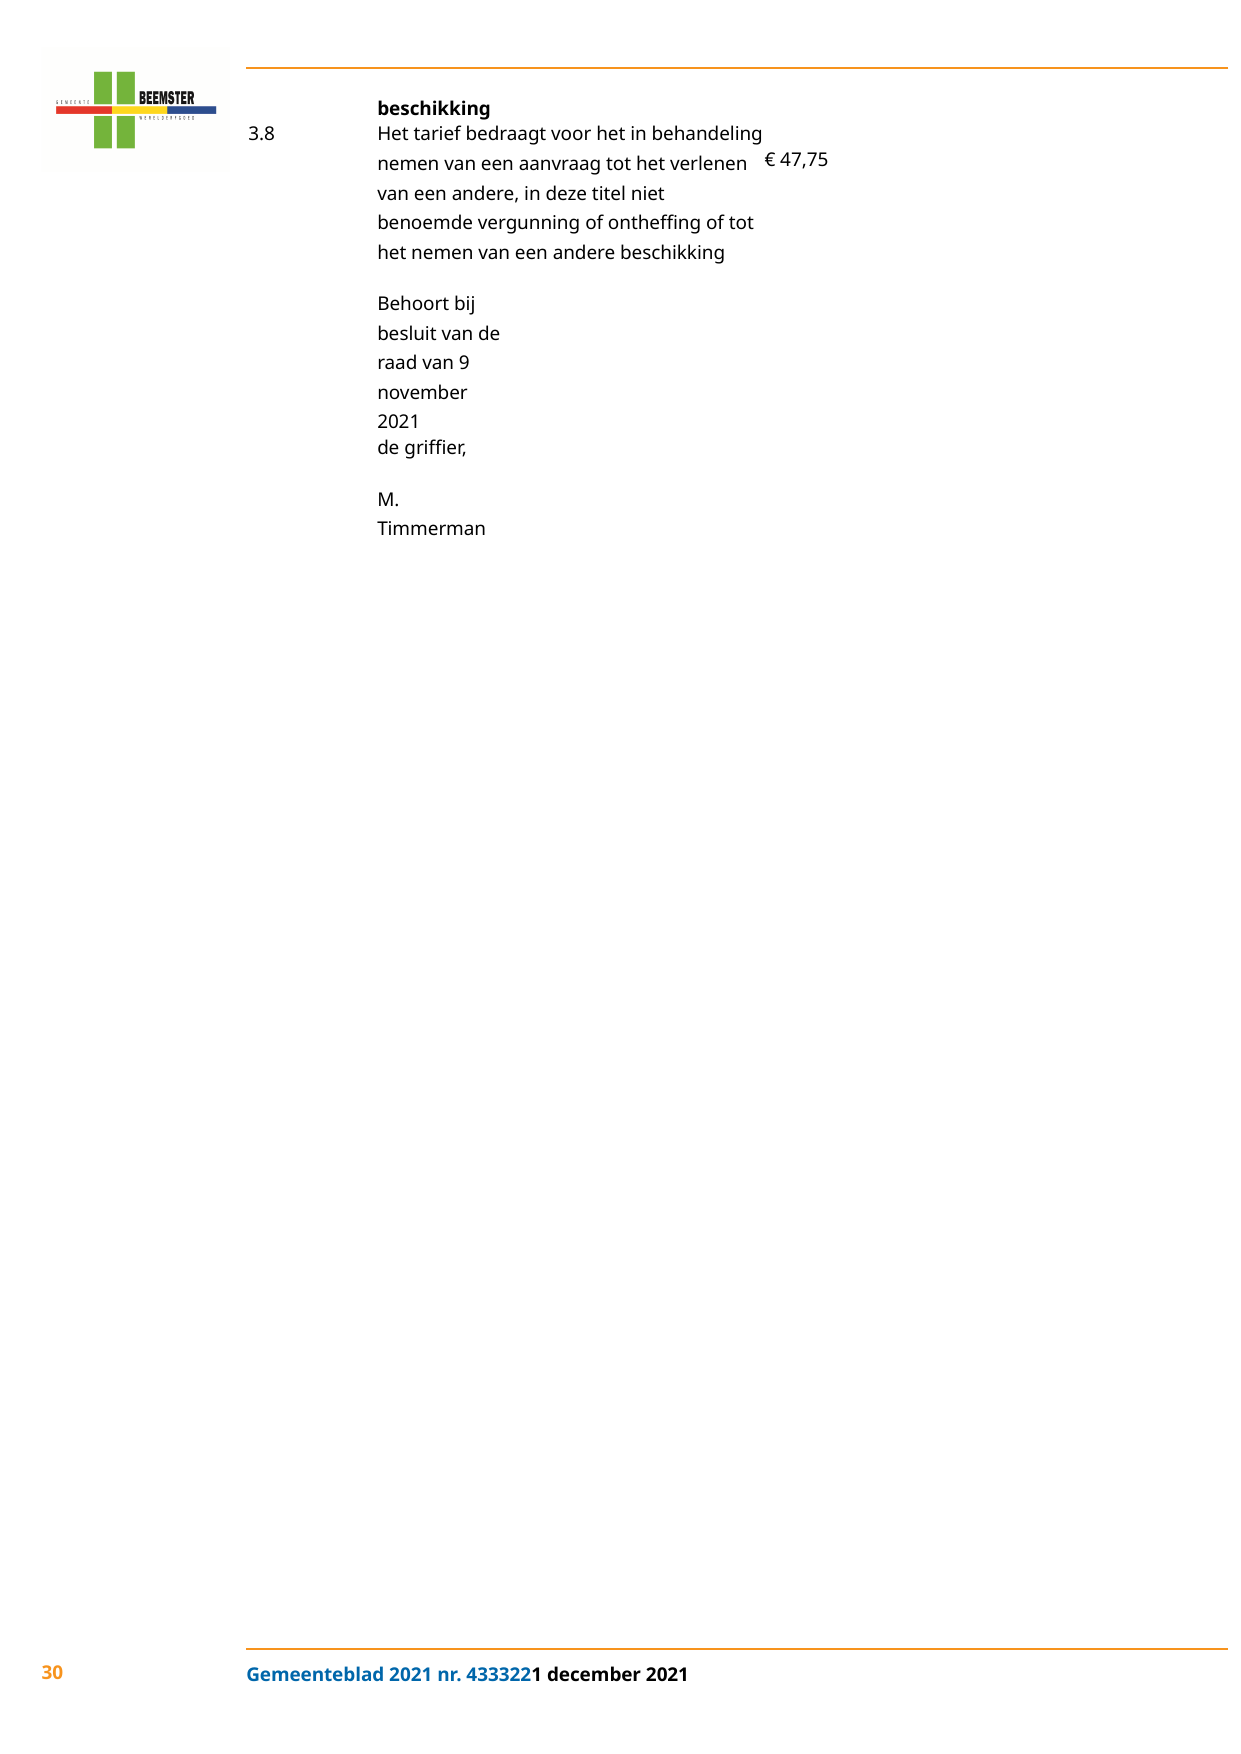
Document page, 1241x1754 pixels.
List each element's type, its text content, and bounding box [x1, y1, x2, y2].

table_cell € 47,75 [764, 146, 893, 172]
table_cell [635, 290, 764, 434]
table_cell beschikking [377, 95, 764, 121]
table_cell [248, 434, 377, 460]
table_cell [1023, 146, 1152, 172]
table_cell [894, 290, 1022, 434]
table_cell Het tarief bedraagt voor het in behandeling nemen van een aanvraag tot het verlenen van een andere, in deze titel niet benoemde vergunning of ontheffing of tot het nemen van een andere beschikking [377, 121, 764, 264]
table_cell [248, 541, 377, 567]
table_cell [894, 460, 1022, 486]
table_cell [1023, 460, 1152, 486]
table_cell [506, 265, 635, 290]
table_cell [1023, 265, 1152, 290]
table_cell [1023, 290, 1152, 434]
table_cell [248, 290, 377, 434]
table_cell [764, 541, 893, 567]
table_cell [248, 486, 377, 541]
table_cell [635, 541, 764, 567]
table_cell [248, 567, 377, 593]
table_cell [248, 265, 377, 290]
table_cell [506, 460, 635, 486]
table_cell [1023, 541, 1152, 567]
table_cell [248, 460, 377, 486]
table_cell [894, 567, 1022, 593]
table_cell [894, 265, 1022, 290]
table_cell [764, 265, 893, 290]
table_cell [894, 172, 1022, 264]
table_cell [1023, 434, 1152, 460]
table_cell [894, 541, 1022, 567]
table_cell [635, 460, 764, 486]
table_cell [506, 290, 635, 434]
table_cell [377, 460, 506, 486]
table_cell [894, 121, 1022, 146]
table_cell [894, 95, 1022, 121]
table_cell [1023, 486, 1152, 541]
table_cell [1023, 121, 1152, 146]
table_cell [764, 567, 893, 593]
table_cell [635, 486, 764, 541]
picture [41, 47, 231, 172]
table_cell [635, 265, 764, 290]
table_cell [764, 172, 893, 264]
table_cell M. Timmerman [377, 486, 506, 541]
table_cell [377, 541, 506, 567]
table_cell [764, 290, 893, 434]
table_cell Behoort bij besluit van de raad van 9 november 2021 [377, 290, 506, 434]
table_cell [894, 434, 1022, 460]
table_cell [1023, 567, 1152, 593]
table_cell [764, 95, 893, 121]
table_cell [764, 460, 893, 486]
table_cell [764, 434, 893, 460]
table_cell [764, 121, 893, 146]
table_cell [506, 486, 635, 541]
table_cell [248, 95, 377, 121]
table_cell [377, 265, 506, 290]
table_cell [506, 567, 635, 593]
table_cell [506, 541, 635, 567]
table_cell [506, 434, 635, 460]
table_cell [894, 486, 1022, 541]
table_cell [635, 434, 764, 460]
table_cell [1023, 172, 1152, 264]
table_cell 3.8 [248, 121, 377, 264]
table_cell [377, 567, 506, 593]
table_cell [1023, 95, 1152, 121]
table_cell de griffier, [377, 434, 506, 460]
table_cell [764, 486, 893, 541]
table_cell [635, 567, 764, 593]
table_cell [894, 146, 1022, 172]
